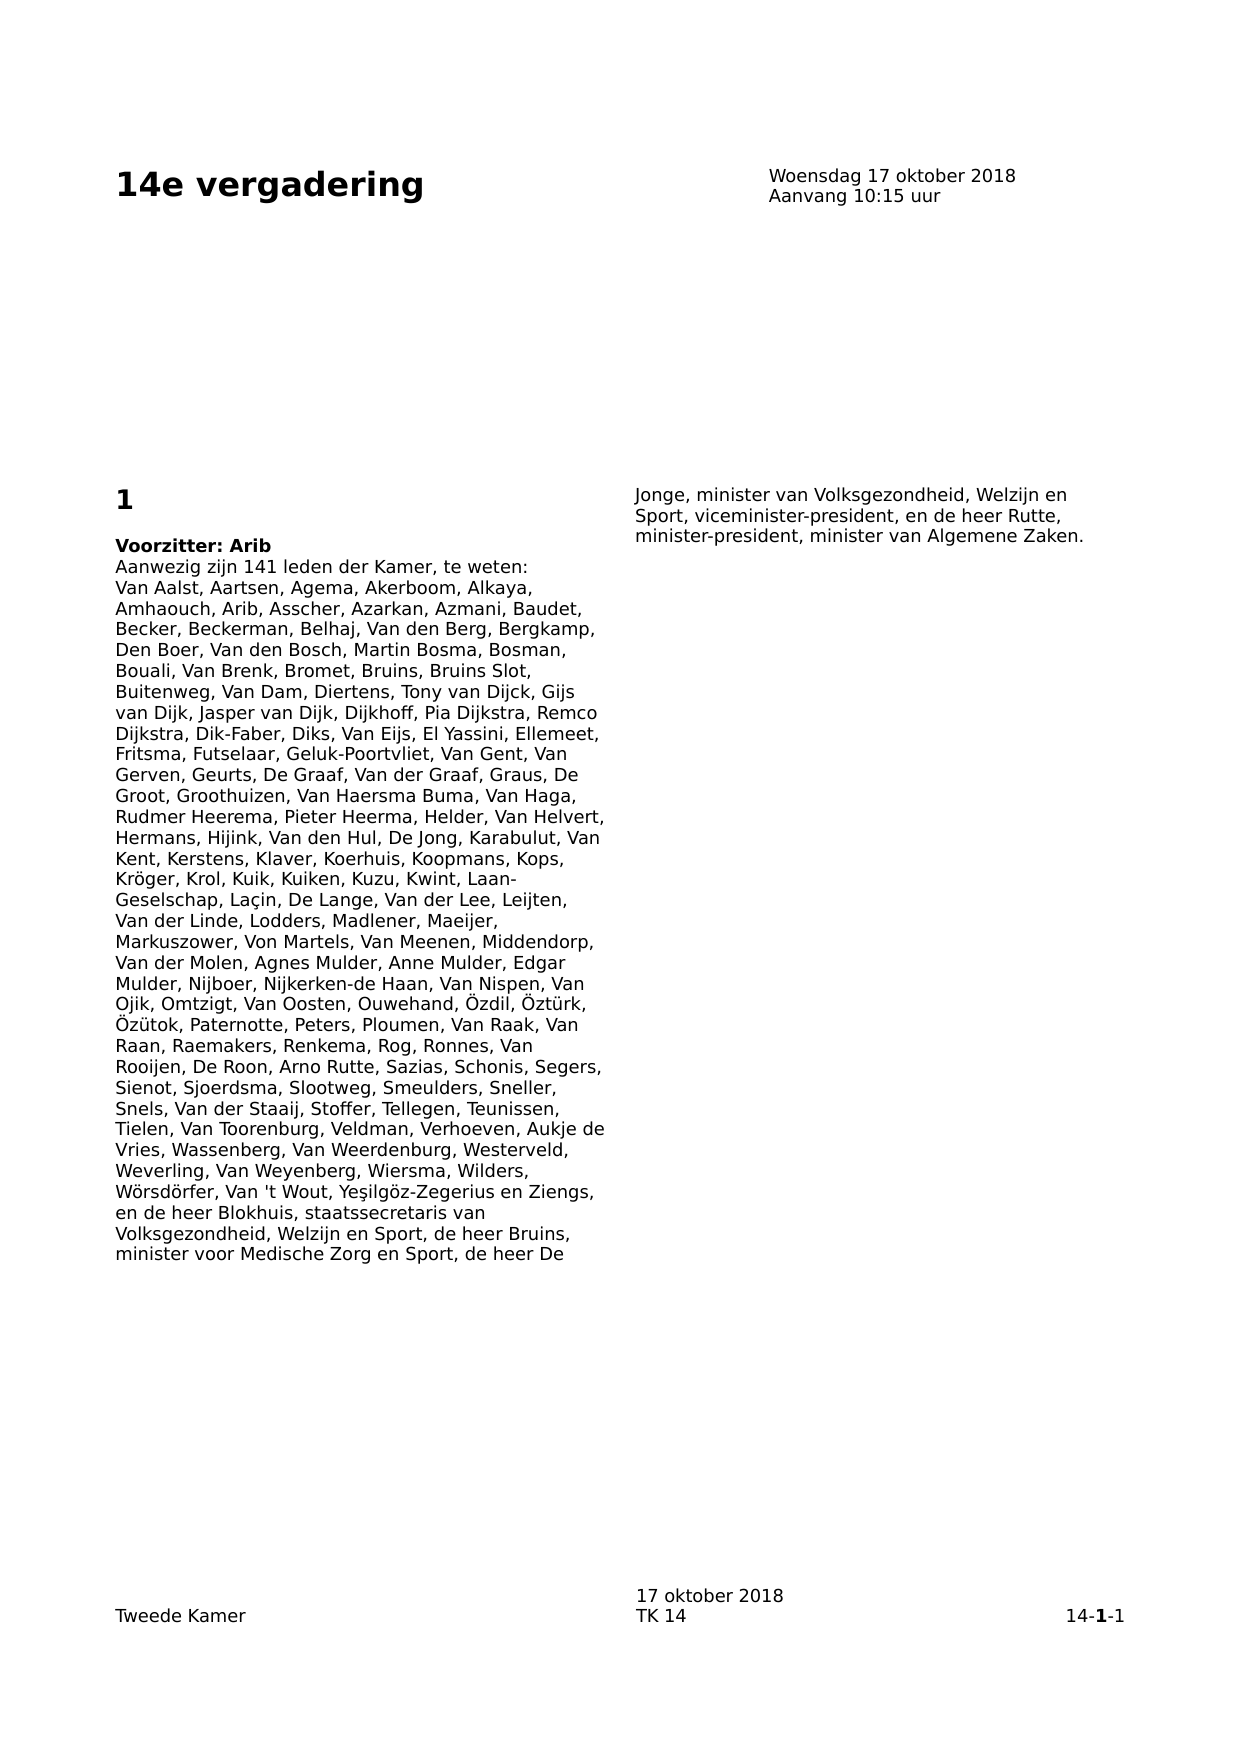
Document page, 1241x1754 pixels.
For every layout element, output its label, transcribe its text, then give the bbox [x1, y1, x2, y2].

table_header 14e vergadering [115, 165, 768, 207]
text Aanwezig zijn 141 leden der Kamer, te weten: [115, 557, 605, 577]
text Jonge, minister van Volksgezondheid, Welzijn en Sport, viceminister-president, en de heer Rutte, minister-president, minister van Algemene Zaken. [635, 484, 1125, 547]
text Voorzitter: Arib [115, 536, 605, 557]
text en de heer Blokhuis, staatssecretaris van Volksgezondheid, Welzijn en Sport, de heer Bruins, minister voor Medische Zorg en Sport, de heer De [115, 1202, 605, 1265]
table_cell Aanvang 10:15 uur [769, 186, 1125, 207]
table_header Woensdag 17 oktober 2018 [769, 165, 1125, 186]
title 1 [115, 484, 605, 516]
text Van Aalst, Aartsen, Agema, Akerboom, Alkaya, Amhaouch, Arib, Asscher, Azarkan, Azmani, Baudet, Becker, Beckerman, Belhaj, Van den Berg, Bergkamp, Den Boer, Van den Bosch, Martin Bosma, Bosman, Bouali, Van Brenk, Bromet, Bruins, Bruins Slot, Buitenweg, Van Dam, Diertens, Tony van Dijck, Gijs van Dijk, Jasper van Dijk, Dijkhoff, Pia Dijkstra, Remco Dijkstra, Dik-Faber, Diks, Van Eijs, El Yassini, Ellemeet, Fritsma, Futselaar, Geluk-Poortvliet, Van Gent, Van Gerven, Geurts, De Graaf, Van der Graaf, Graus, De Groot, Groothuizen, Van Haersma Buma, Van Haga, Rudmer Heerema, Pieter Heerma, Helder, Van Helvert, Hermans, Hijink, Van den Hul, De Jong, Karabulut, Van Kent, Kerstens, Klaver, Koerhuis, Koopmans, Kops, Kröger, Krol, Kuik, Kuiken, Kuzu, Kwint, Laan-Geselschap, Laçin, De Lange, Van der Lee, Leijten, Van der Linde, Lodders, Madlener, Maeijer, Markuszower, Von Martels, Van Meenen, Middendorp, Van der Molen, Agnes Mulder, Anne Mulder, Edgar Mulder, Nijboer, Nijkerken-de Haan, Van Nispen, Van Ojik, Omtzigt, Van Oosten, Ouwehand, Özdil, Öztürk, Özütok, Paternotte, Peters, Ploumen, Van Raak, Van Raan, Raemakers, Renkema, Rog, Ronnes, Van Rooijen, De Roon, Arno Rutte, Sazias, Schonis, Segers, Sienot, Sjoerdsma, Slootweg, Smeulders, Sneller, Snels, Van der Staaij, Stoffer, Tellegen, Teunissen, Tielen, Van Toorenburg, Veldman, Verhoeven, Aukje de Vries, Wassenberg, Van Weerdenburg, Westerveld, Weverling, Van Weyenberg, Wiersma, Wilders, Wörsdörfer, Van 't Wout, Yeşilgöz-Zegerius en Ziengs, [115, 577, 605, 1202]
